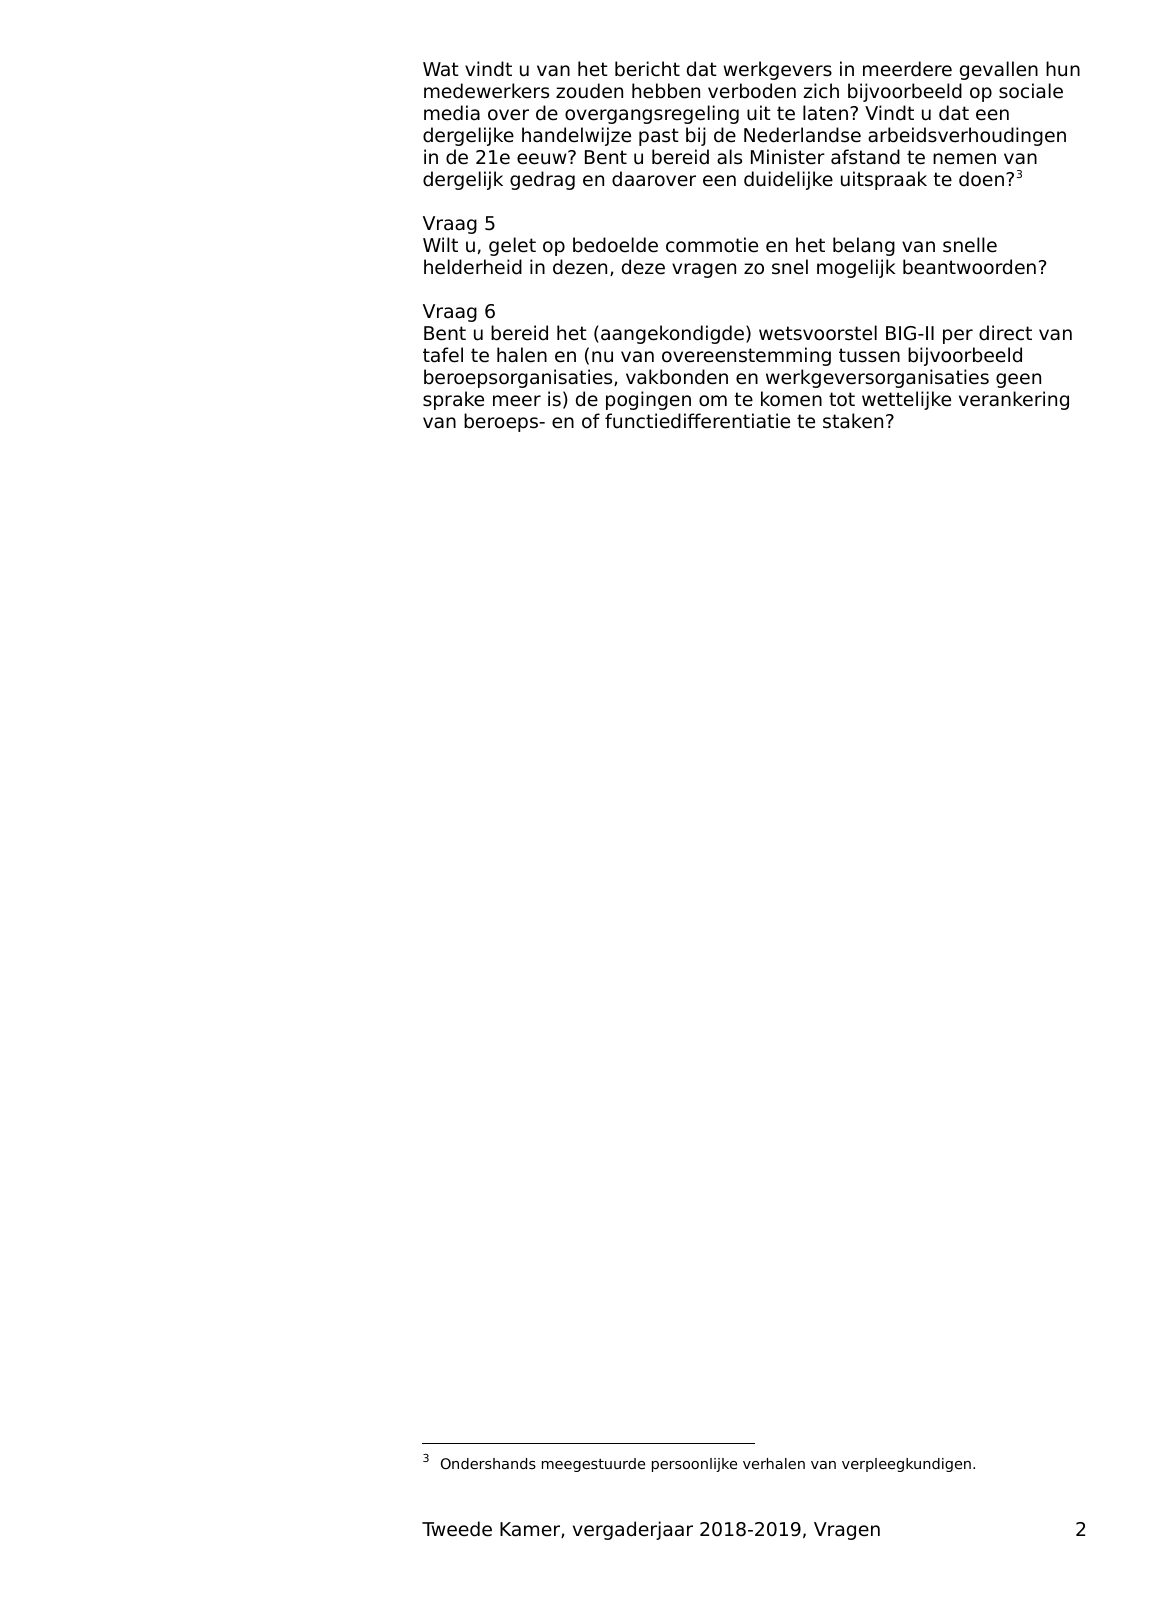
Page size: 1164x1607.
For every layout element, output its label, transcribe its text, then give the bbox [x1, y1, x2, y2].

text Vraag 5 [422, 213, 1087, 235]
text Vraag 6 [422, 301, 1087, 323]
text Ondershands meegestuurde persoonlijke verhalen van verpleegkundigen. [422, 1452, 1087, 1474]
text Wat vindt u van het bericht dat werkgevers in meerdere gevallen hun medewerkers zouden hebben verboden zich bijvoorbeeld op sociale media over de overgangsregeling uit te laten? Vindt u dat een dergelijke handelwijze past bij de Nederlandse arbeidsverhoudingen in de 21e eeuw? Bent u bereid als Minister afstand te nemen van dergelijk gedrag en daarover een duidelijke uitspraak te doen? [422, 59, 1087, 191]
text Bent u bereid het (aangekondigde) wetsvoorstel BIG-II per direct van tafel te halen en (nu van overeenstemming tussen bijvoorbeeld beroepsorganisaties, vakbonden en werkgeversorganisaties geen sprake meer is) de pogingen om te komen tot wettelijke verankering van beroeps- en of functiedifferentiatie te staken? [422, 323, 1087, 433]
text Wilt u, gelet op bedoelde commotie en het belang van snelle helderheid in dezen, deze vragen zo snel mogelijk beantwoorden? [422, 235, 1087, 279]
